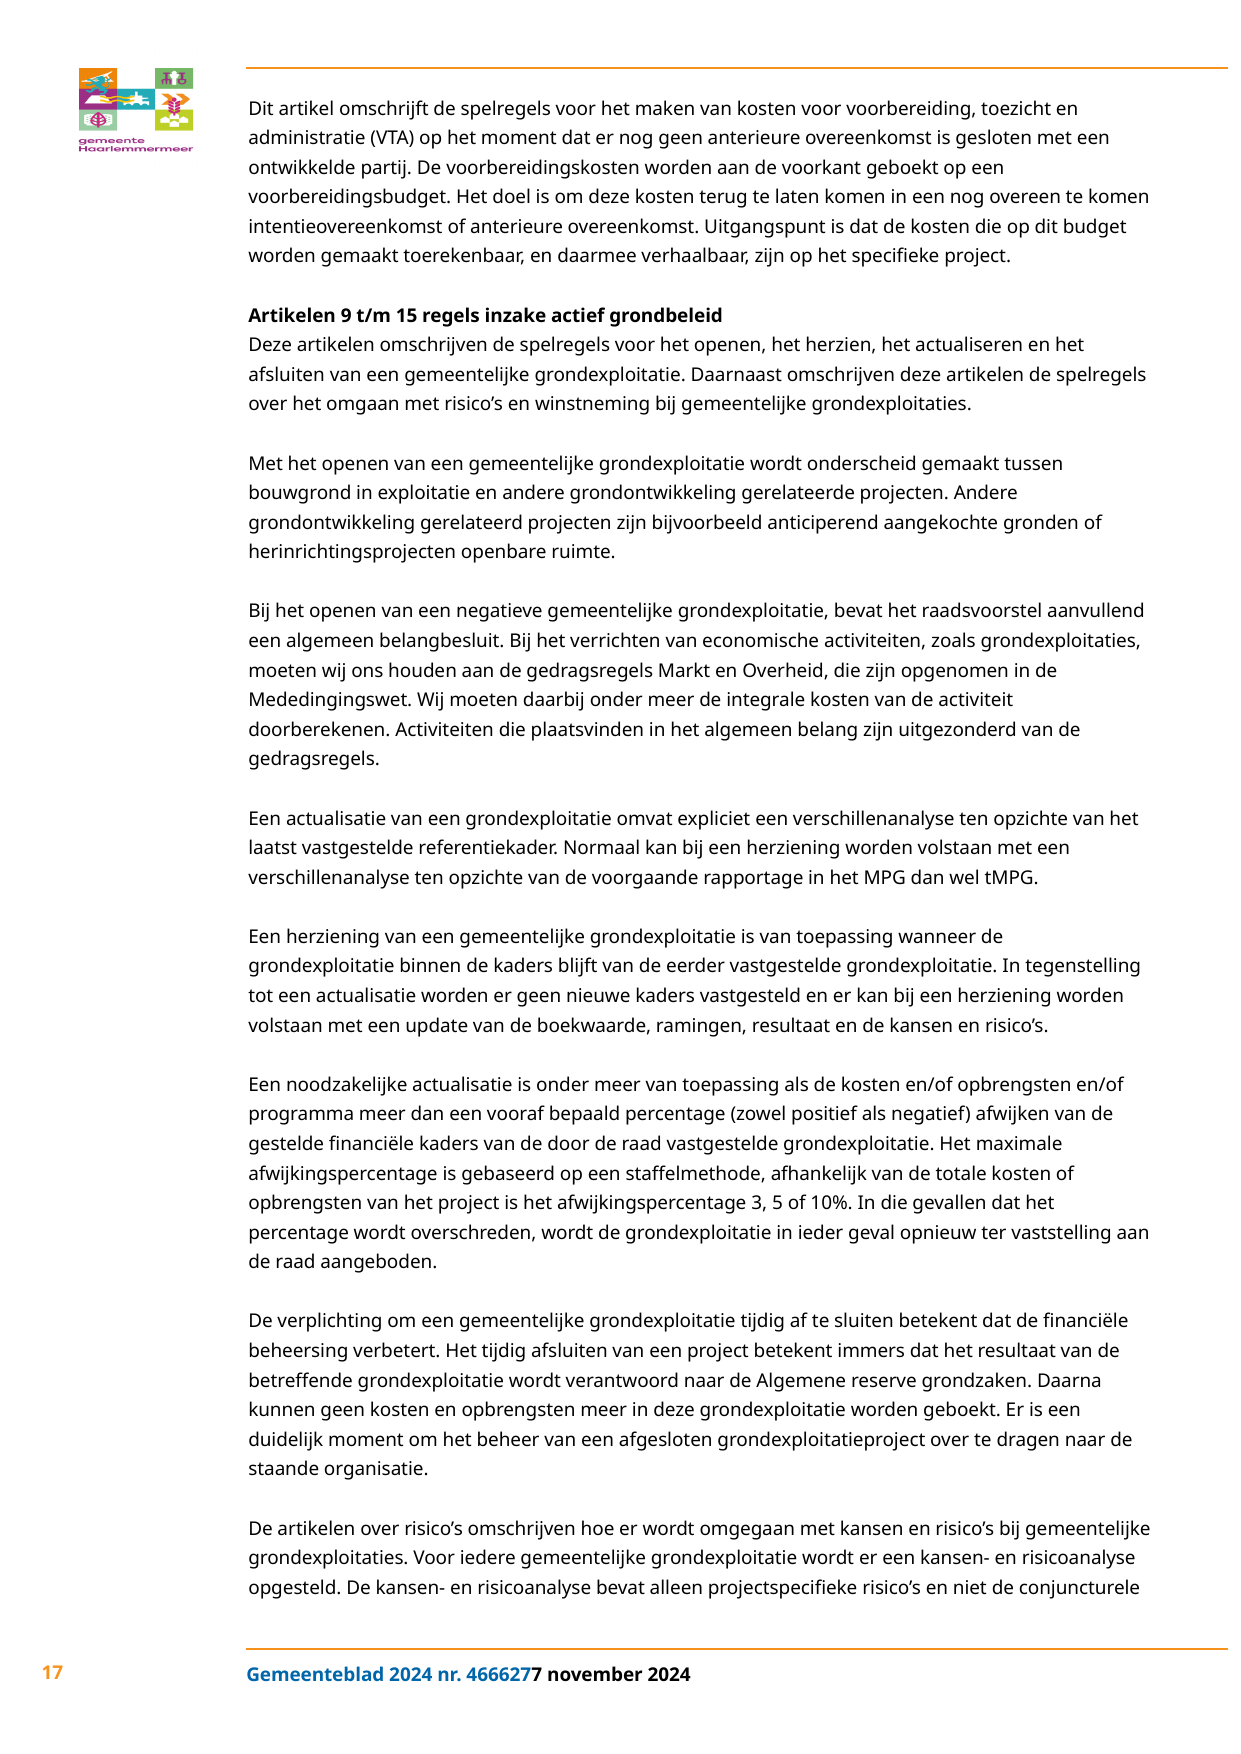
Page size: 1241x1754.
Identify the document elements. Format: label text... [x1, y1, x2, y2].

text Deze artikelen omschrijven de spelregels voor het openen, het herzien, het actualiseren en het afsluiten van een gemeentelijke grondexploitatie. Daarnaast omschrijven deze artikelen de spelregels over het omgaan met risico’s en winstneming bij gemeentelijke grondexploitaties. [248, 331, 1152, 416]
text Met het openen van een gemeentelijke grondexploitatie wordt onderscheid gemaakt tussen bouwgrond in exploitatie en andere grondontwikkeling gerelateerde projecten. Andere grondontwikkeling gerelateerd projecten zijn bijvoorbeeld anticiperend aangekochte gronden of herinrichtingsprojecten openbare ruimte. [248, 450, 1152, 564]
text Een noodzakelijke actualisatie is onder meer van toepassing als de kosten en/of opbrengsten en/of programma meer dan een vooraf bepaald percentage (zowel positief als negatief) afwijken van de gestelde financiële kaders van de door de raad vastgestelde grondexploitatie. Het maximale afwijkingspercentage is gebaseerd op een staffelmethode, afhankelijk van de totale kosten of opbrengsten van het project is het afwijkingspercentage 3, 5 of 10%. In die gevallen dat het percentage wordt overschreden, wordt de grondexploitatie in ieder geval opnieuw ter vaststelling aan de raad aangeboden. [248, 1071, 1152, 1274]
text Bij het openen van een negatieve gemeentelijke grondexploitatie, bevat het raadsvoorstel aanvullend een algemeen belangbesluit. Bij het verrichten van economische activiteiten, zoals grondexploitaties, moeten wij ons houden aan de gedragsregels Markt en Overheid, die zijn opgenomen in de Mededingingswet. Wij moeten daarbij onder meer de integrale kosten van de activiteit doorberekenen. Activiteiten die plaatsvinden in het algemeen belang zijn uitgezonderd van de gedragsregels. [248, 598, 1152, 771]
text Artikelen 9 t/m 15 regels inzake actief grondbeleid [248, 302, 1152, 328]
text De artikelen over risico’s omschrijven hoe er wordt omgegaan met kansen en risico’s bij gemeentelijke grondexploitaties. Voor iedere gemeentelijke grondexploitatie wordt er een kansen- en risicoanalyse opgesteld. De kansen- en risicoanalyse bevat alleen projectspecifieke risico’s en niet de conjuncturele [248, 1515, 1152, 1600]
picture [41, 47, 231, 172]
text Dit artikel omschrijft de spelregels voor het maken van kosten voor voorbereiding, toezicht en administratie (VTA) op het moment dat er nog geen anterieure overeenkomst is gesloten met een ontwikkelde partij. De voorbereidingskosten worden aan de voorkant geboekt op een voorbereidingsbudget. Het doel is om deze kosten terug te laten komen in een nog overeen te komen intentieovereenkomst of anterieure overeenkomst. Uitgangspunt is dat de kosten die op dit budget worden gemaakt toerekenbaar, en daarmee verhaalbaar, zijn op het specifieke project. [248, 95, 1152, 268]
text Een herziening van een gemeentelijke grondexploitatie is van toepassing wanneer de grondexploitatie binnen de kaders blijft van de eerder vastgestelde grondexploitatie. In tegenstelling tot een actualisatie worden er geen nieuwe kaders vastgesteld en er kan bij een herziening worden volstaan met een update van de boekwaarde, ramingen, resultaat en de kansen en risico’s. [248, 923, 1152, 1038]
text De verplichting om een gemeentelijke grondexploitatie tijdig af te sluiten betekent dat de financiële beheersing verbetert. Het tijdig afsluiten van een project betekent immers dat het resultaat van de betreffende grondexploitatie wordt verantwoord naar de Algemene reserve grondzaken. Daarna kunnen geen kosten en opbrengsten meer in deze grondexploitatie worden geboekt. Er is een duidelijk moment om het beheer van een afgesloten grondexploitatieproject over te dragen naar de staande organisatie. [248, 1308, 1152, 1481]
text Een actualisatie van een grondexploitatie omvat expliciet een verschillenanalyse ten opzichte van het laatst vastgestelde referentiekader. Normaal kan bij een herziening worden volstaan met een verschillenanalyse ten opzichte van de voorgaande rapportage in het MPG dan wel tMPG. [248, 805, 1152, 890]
